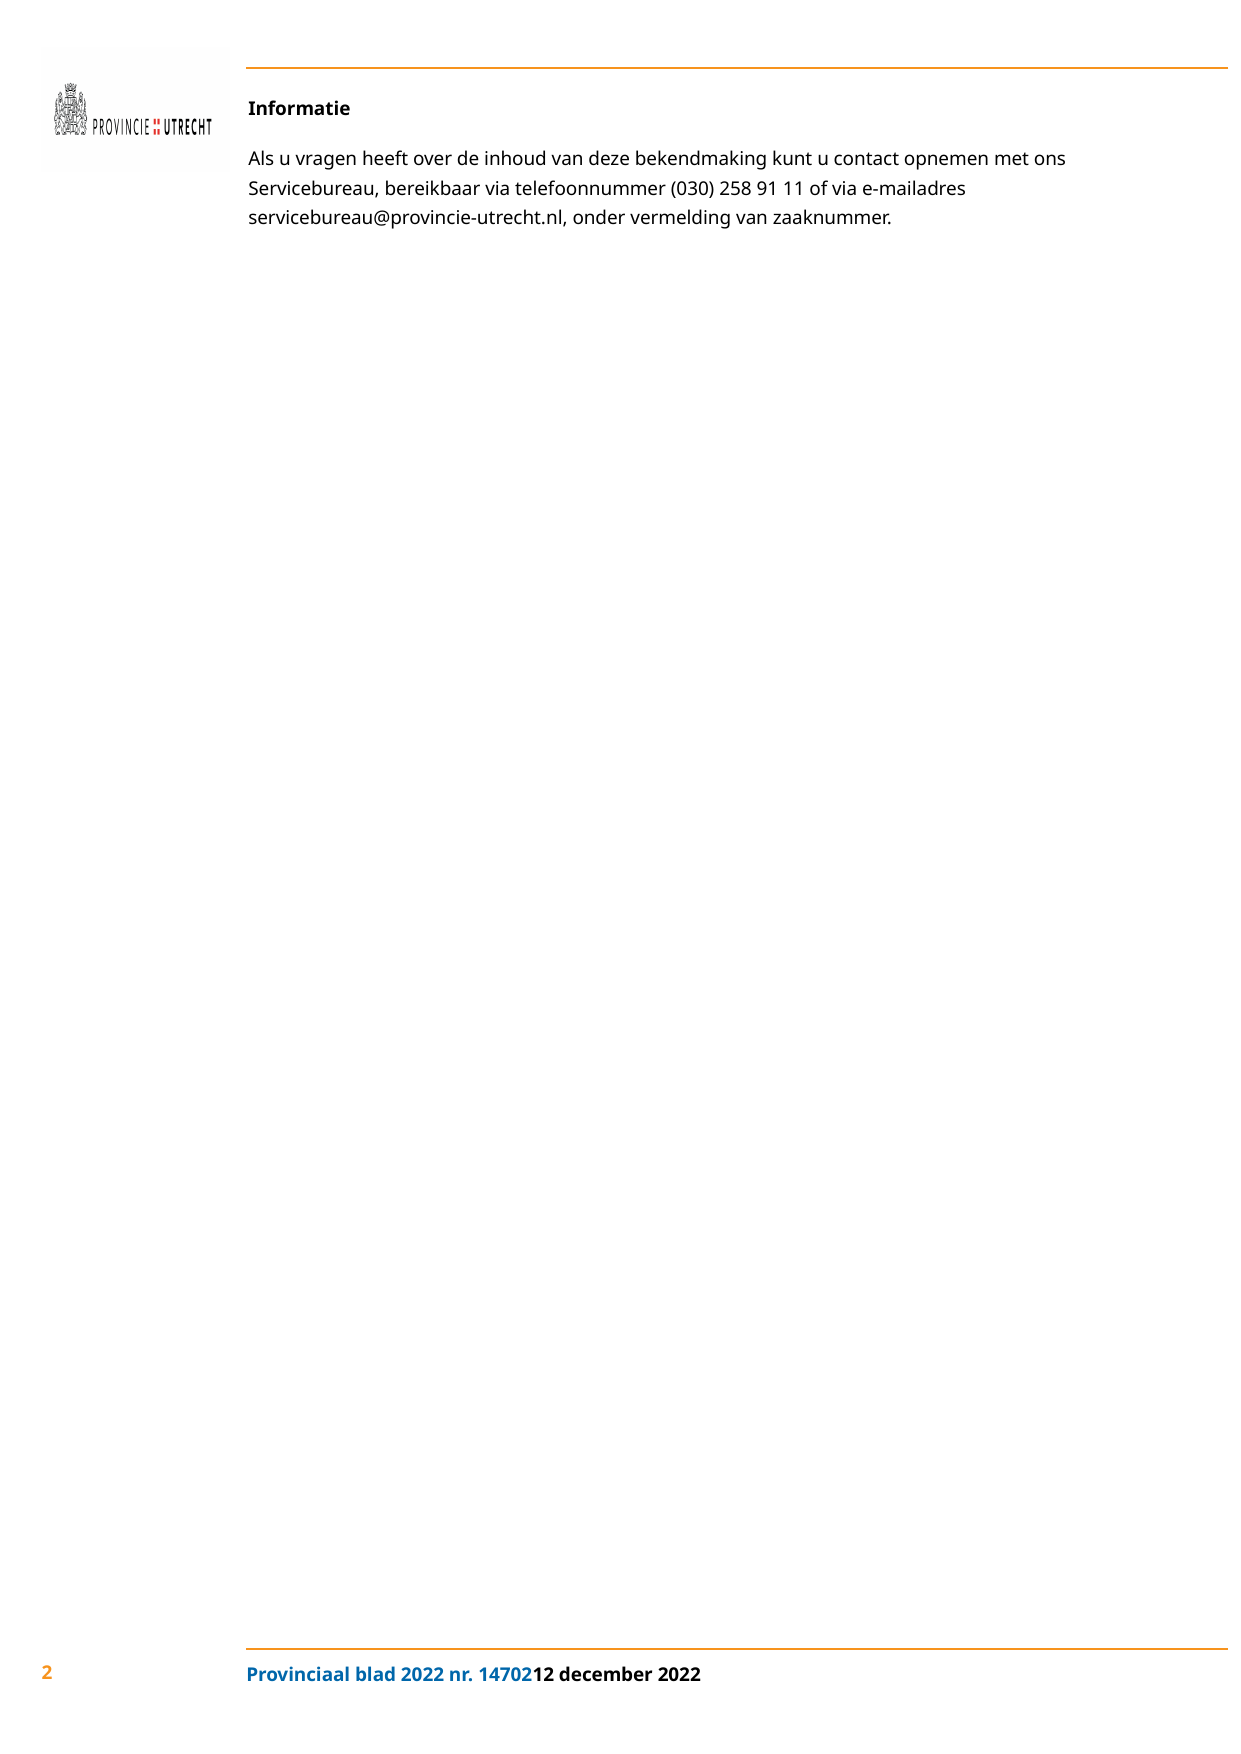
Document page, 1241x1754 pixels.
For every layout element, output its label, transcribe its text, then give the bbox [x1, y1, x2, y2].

text Informatie [248, 95, 1152, 121]
picture [41, 47, 231, 172]
text Als u vragen heeft over de inhoud van deze bekendmaking kunt u contact opnemen met ons Servicebureau, bereikbaar via telefoonnummer (030) 258 91 11 of via e-mailadres servicebureau@provincie-utrecht.nl, onder vermelding van zaaknummer. [248, 145, 1152, 230]
